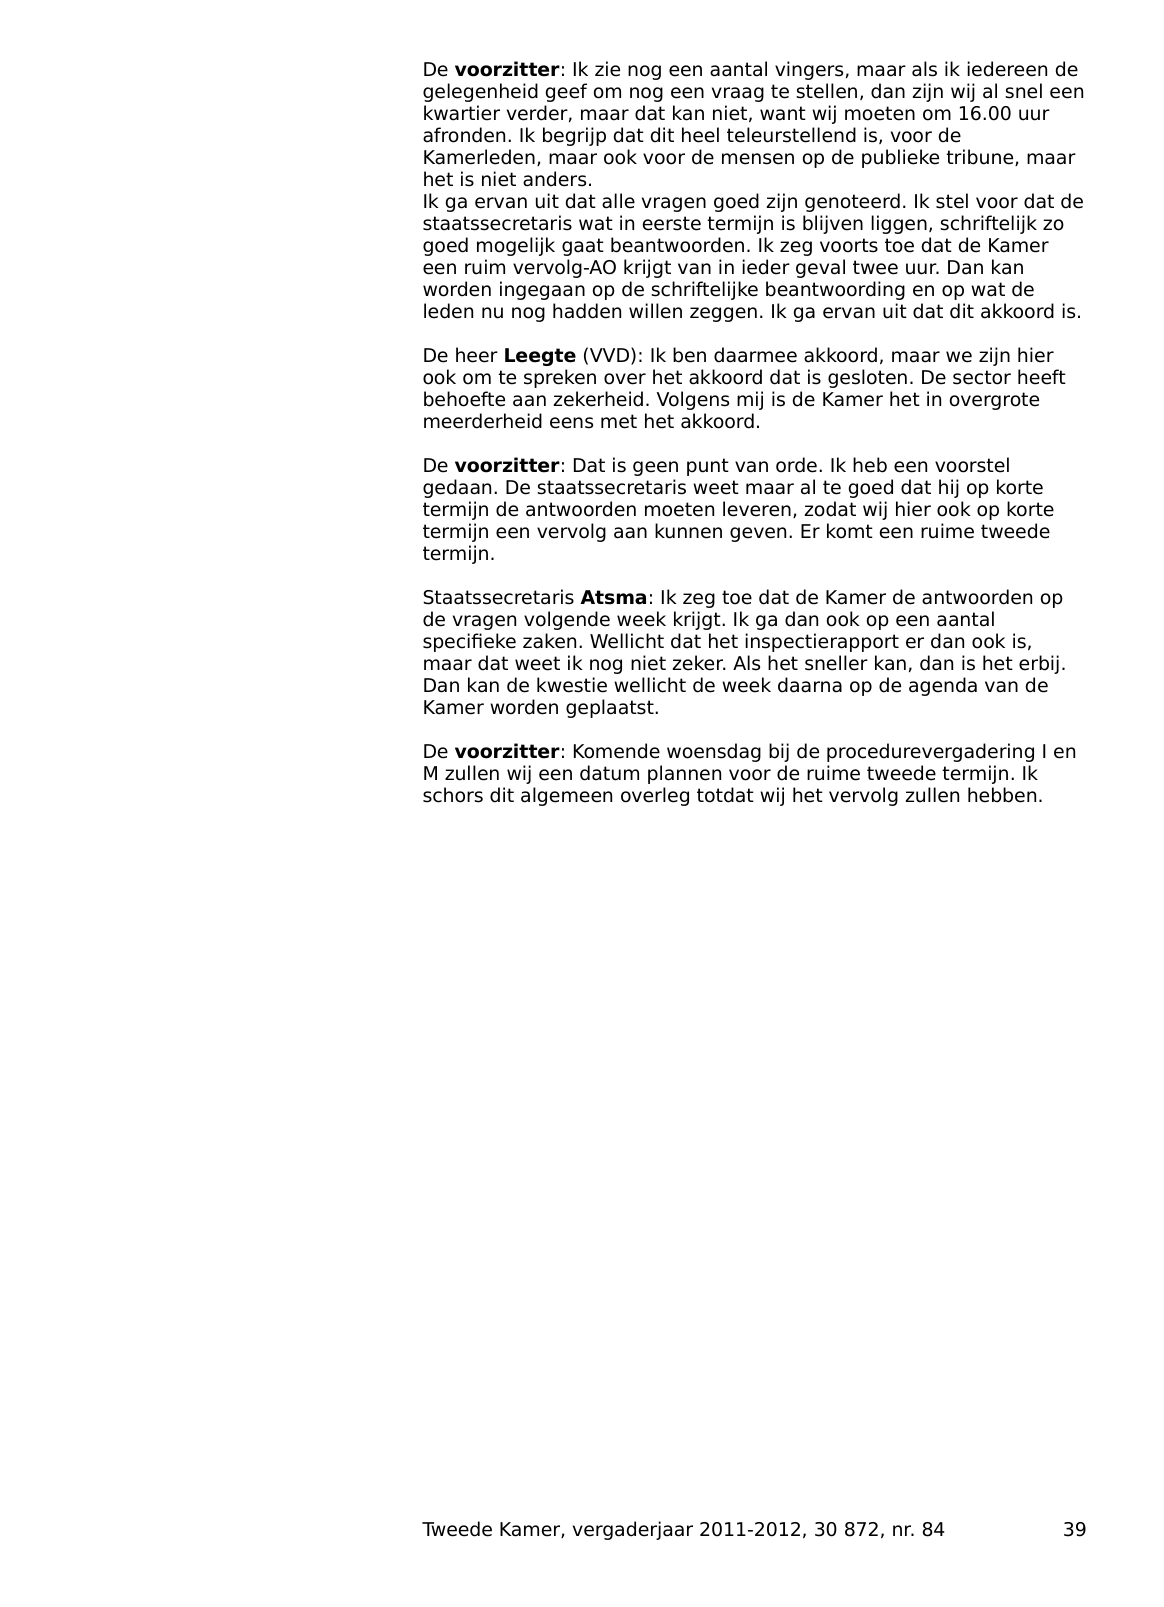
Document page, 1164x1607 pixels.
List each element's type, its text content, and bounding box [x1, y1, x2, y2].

text Ik ga ervan uit dat alle vragen goed zijn genoteerd. Ik stel voor dat de staatssecretaris wat in eerste termijn is blijven liggen, schriftelijk zo goed mogelijk gaat beantwoorden. Ik zeg voorts toe dat de Kamer een ruim vervolg-AO krijgt van in ieder geval twee uur. Dan kan worden ingegaan op de schriftelijke beantwoording en op wat de leden nu nog hadden willen zeggen. Ik ga ervan uit dat dit akkoord is. [422, 191, 1087, 323]
text De voorzitter: Dat is geen punt van orde. Ik heb een voorstel gedaan. De staatssecretaris weet maar al te goed dat hij op korte termijn de antwoorden moeten leveren, zodat wij hier ook op korte termijn een vervolg aan kunnen geven. Er komt een ruime tweede termijn. [422, 455, 1087, 565]
text De heer Leegte (VVD): Ik ben daarmee akkoord, maar we zijn hier ook om te spreken over het akkoord dat is gesloten. De sector heeft behoefte aan zekerheid. Volgens mij is de Kamer het in overgrote meerderheid eens met het akkoord. [422, 345, 1087, 433]
text De voorzitter: Ik zie nog een aantal vingers, maar als ik iedereen de gelegenheid geef om nog een vraag te stellen, dan zijn wij al snel een kwartier verder, maar dat kan niet, want wij moeten om 16.00 uur afronden. Ik begrijp dat dit heel teleurstellend is, voor de Kamerleden, maar ook voor de mensen op de publieke tribune, maar het is niet anders. [422, 59, 1087, 191]
text De voorzitter: Komende woensdag bij de procedurevergadering I en M zullen wij een datum plannen voor de ruime tweede termijn. Ik schors dit algemeen overleg totdat wij het vervolg zullen hebben. [422, 741, 1087, 807]
text Staatssecretaris Atsma: Ik zeg toe dat de Kamer de antwoorden op de vragen volgende week krijgt. Ik ga dan ook op een aantal specifieke zaken. Wellicht dat het inspectierapport er dan ook is, maar dat weet ik nog niet zeker. Als het sneller kan, dan is het erbij. Dan kan de kwestie wellicht de week daarna op de agenda van de Kamer worden geplaatst. [422, 587, 1087, 719]
